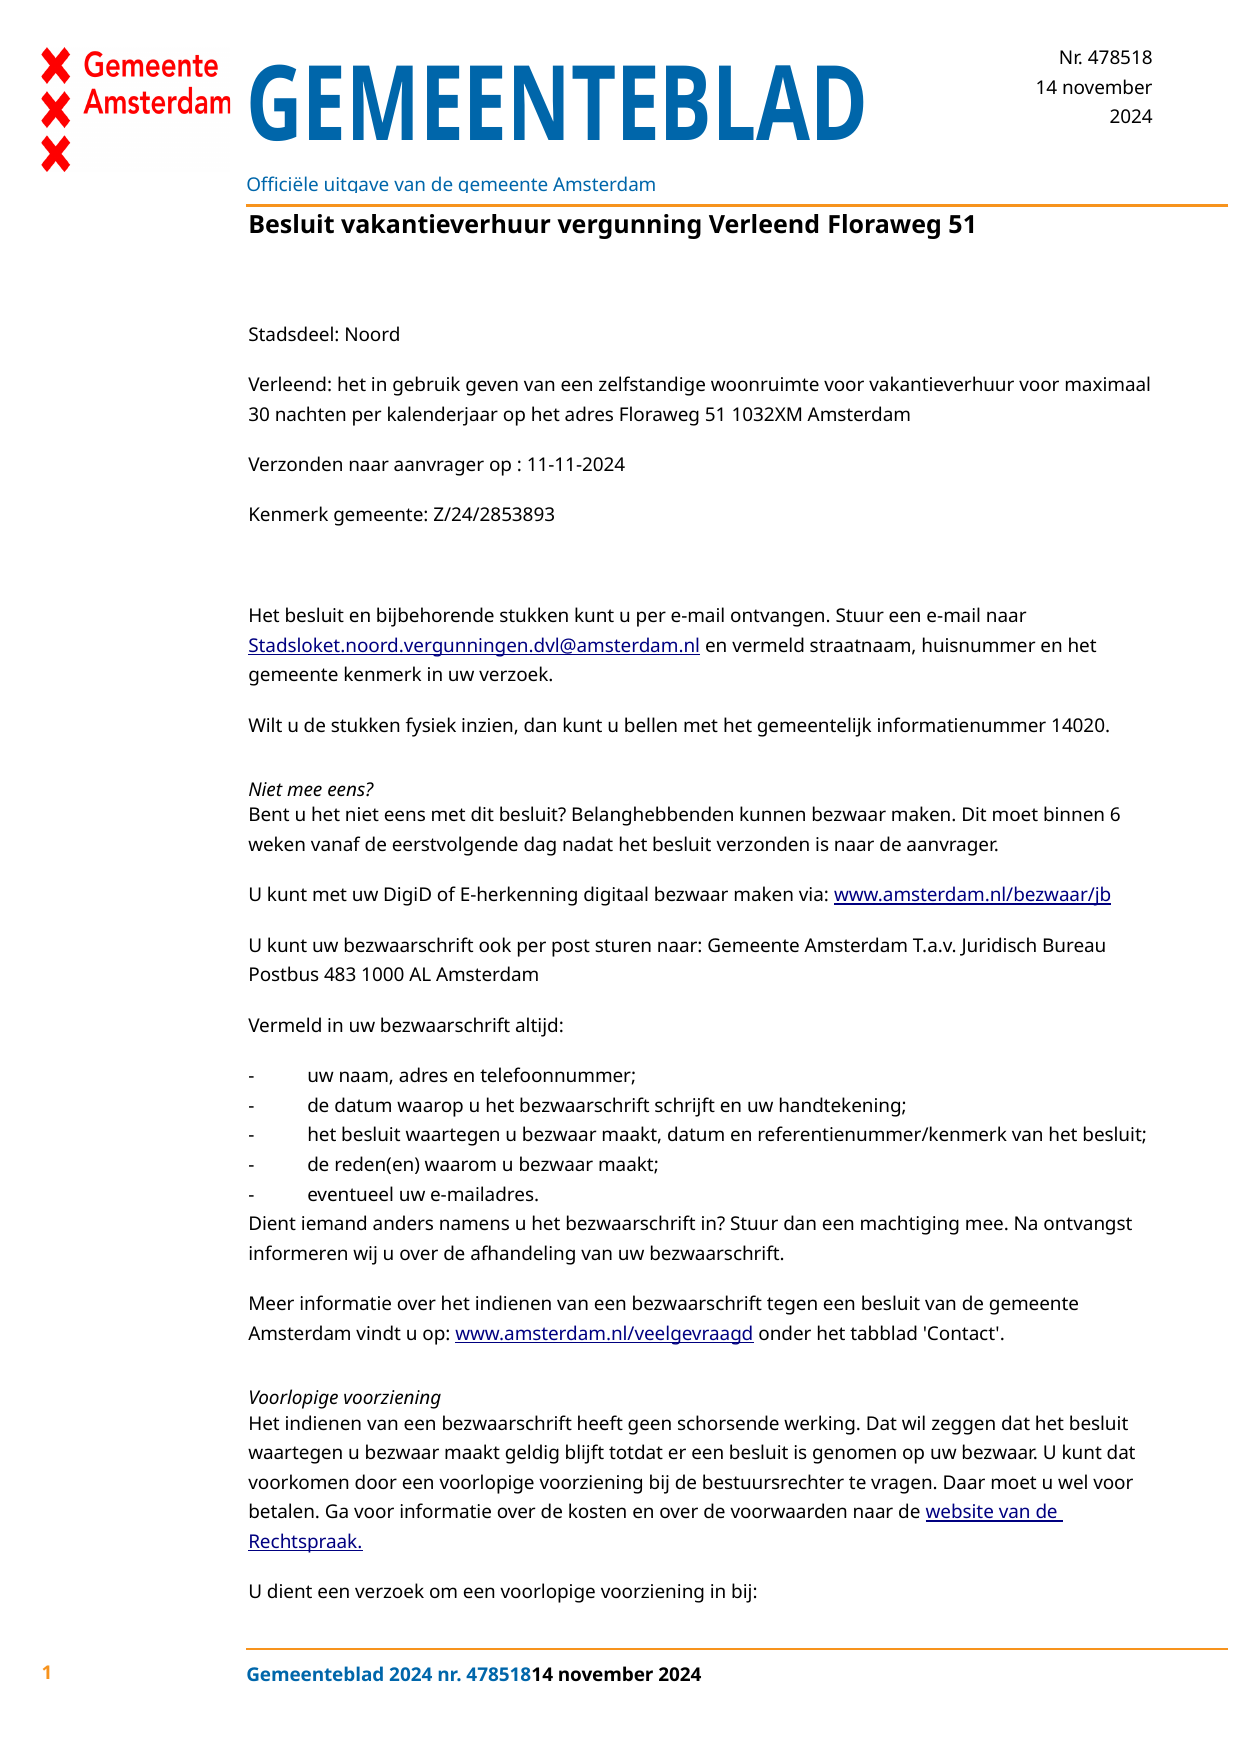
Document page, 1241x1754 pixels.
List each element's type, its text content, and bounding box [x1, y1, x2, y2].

text Het besluit en bijbehorende stukken kunt u per e-mail ontvangen. Stuur een e-mail naar Stadsloket.noord.vergunningen.dvl@amsterdam.nl en vermeld straatnaam, huisnummer en het gemeente kenmerk in uw verzoek. [248, 602, 1152, 687]
list eventueel uw e-mailadres. [248, 1181, 1152, 1207]
text Stadsdeel: Noord [248, 321, 1152, 346]
text Kenmerk gemeente: Z/24/2853893 [248, 502, 1152, 527]
text Dient iemand anders namens u het bezwaarschrift in? Stuur dan een machtiging mee. Na ontvangst informeren wij u over de afhandeling van uw bezwaarschrift. [248, 1210, 1152, 1266]
picture [41, 47, 231, 172]
text Meer informatie over het indienen van een bezwaarschrift tegen een besluit van de gemeente Amsterdam vindt u op: www.amsterdam.nl/veelgevraagd onder het tabblad 'Contact'. [248, 1290, 1152, 1346]
list uw naam, adres en telefoonnummer; [248, 1062, 1152, 1088]
text U kunt uw bezwaarschrift ook per post sturen naar: Gemeente Amsterdam T.a.v. Juridisch Bureau Postbus 483 1000 AL Amsterdam [248, 932, 1152, 987]
text Voorlopige voorziening [248, 1384, 1152, 1410]
text Verzonden naar aanvrager op : 11-11-2024 [248, 451, 1152, 477]
text U dient een verzoek om een voorlopige voorziening in bij: [248, 1578, 1152, 1604]
list het besluit waartegen u bezwaar maakt, datum en referentienummer/kenmerk van het besluit; [248, 1122, 1152, 1147]
list de reden(en) waarom u bezwaar maakt; [248, 1151, 1152, 1177]
list de datum waarop u het bezwaarschrift schrijft en uw handtekening; [248, 1092, 1152, 1118]
text Niet mee eens? [248, 776, 1152, 802]
text Het indienen van een bezwaarschrift heeft geen schorsende werking. Dat wil zeggen dat het besluit waartegen u bezwaar maakt geldig blijft totdat er een besluit is genomen op uw bezwaar. U kunt dat voorkomen door een voorlopige voorziening bij de bestuursrechter te vragen. Daar moet u wel voor betalen. Ga voor informatie over de kosten en over de voorwaarden naar de website van de Rechtspraak. [248, 1410, 1152, 1554]
text Bent u het niet eens met dit besluit? Belanghebbenden kunnen bezwaar maken. Dit moet binnen 6 weken vanaf de eerstvolgende dag nadat het besluit verzonden is naar de aanvrager. [248, 802, 1152, 857]
text Vermeld in uw bezwaarschrift altijd: [248, 1012, 1152, 1038]
text Wilt u de stukken fysiek inzien, dan kunt u bellen met het gemeentelijk informatienummer 14020. [248, 712, 1152, 738]
text Besluit vakantieverhuur vergunning Verleend Floraweg 51 [248, 207, 1152, 241]
text Verleend: het in gebruik geven van een zelfstandige woonruimte voor vakantieverhuur voor maximaal 30 nachten per kalenderjaar op het adres Floraweg 51 1032XM Amsterdam [248, 371, 1152, 426]
text U kunt met uw DigiD of E-herkenning digitaal bezwaar maken via: www.amsterdam.nl/bezwaar/jb [248, 882, 1152, 907]
